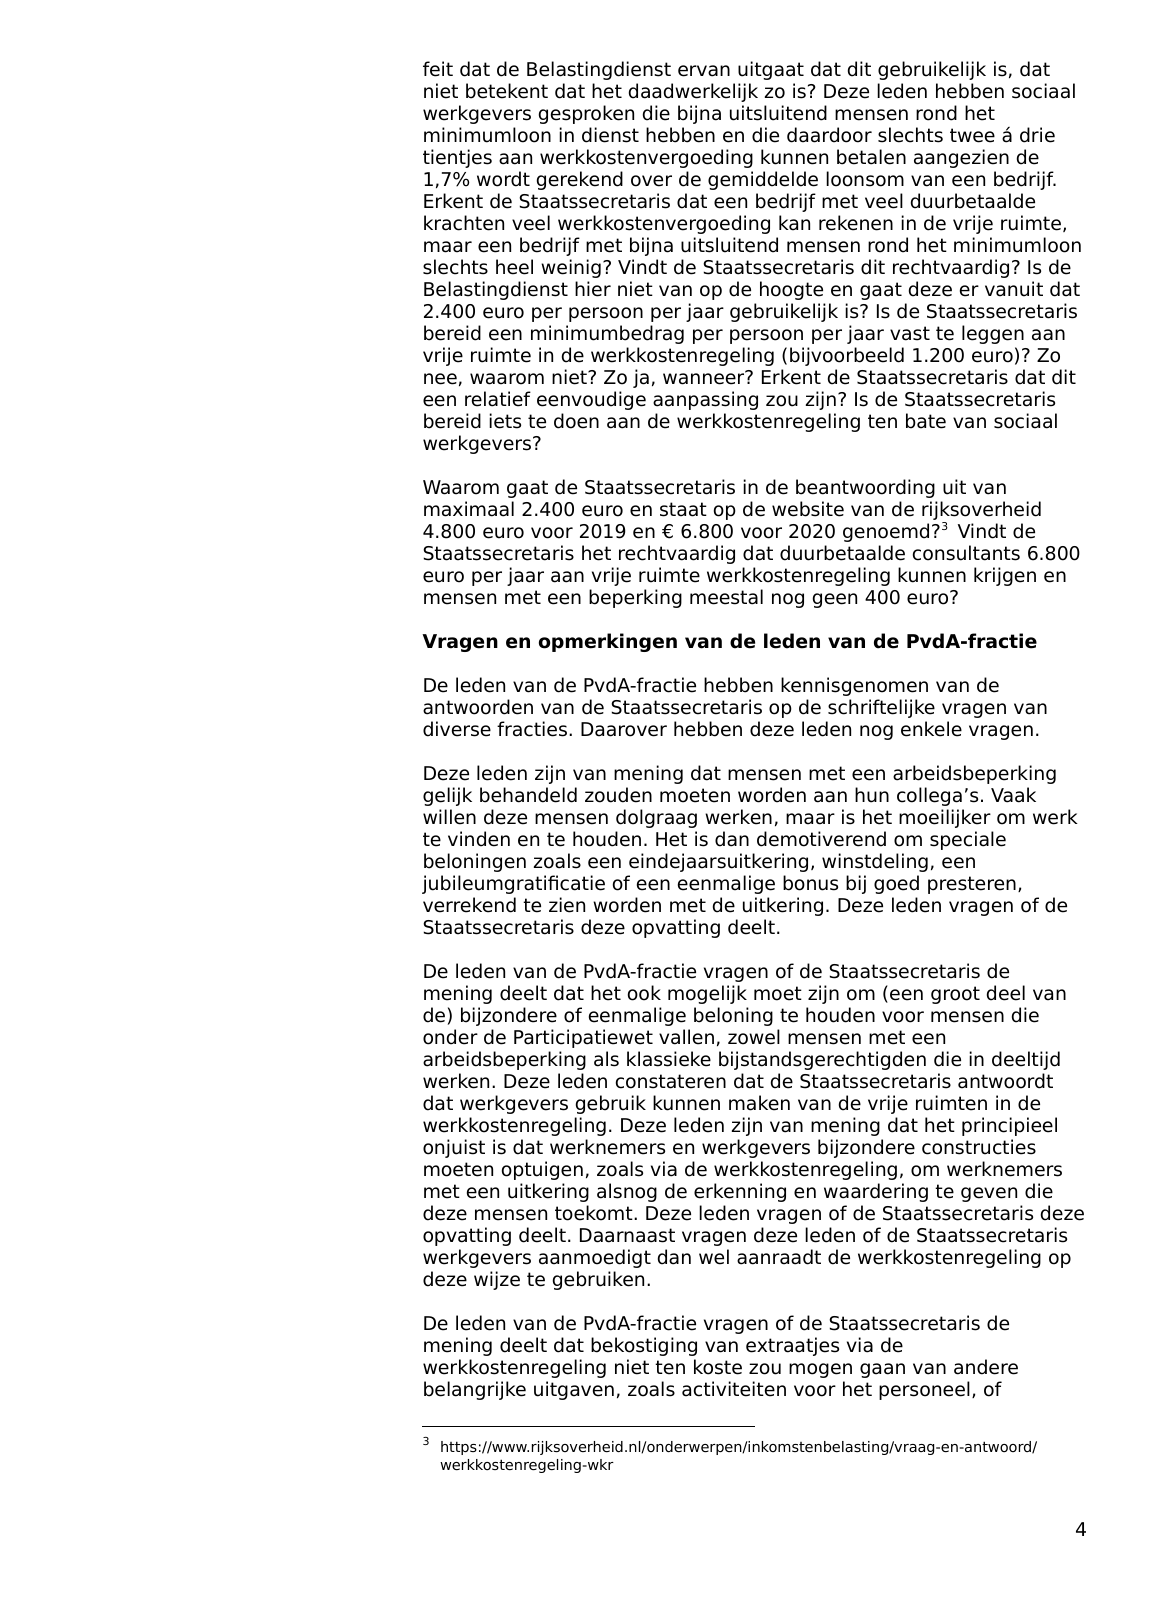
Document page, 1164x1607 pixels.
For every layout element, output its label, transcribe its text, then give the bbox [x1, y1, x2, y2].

text feit dat de Belastingdienst ervan uitgaat dat dit gebruikelijk is, dat niet betekent dat het daadwerkelijk zo is? Deze leden hebben sociaal werkgevers gesproken die bijna uitsluitend mensen rond het minimumloon in dienst hebben en die daardoor slechts twee á drie tientjes aan werkkostenvergoeding kunnen betalen aangezien de 1,7% wordt gerekend over de gemiddelde loonsom van een bedrijf. Erkent de Staatssecretaris dat een bedrijf met veel duurbetaalde krachten veel werkkostenvergoeding kan rekenen in de vrije ruimte, maar een bedrijf met bijna uitsluitend mensen rond het minimumloon slechts heel weinig? Vindt de Staatssecretaris dit rechtvaardig? Is de Belastingdienst hier niet van op de hoogte en gaat deze er vanuit dat 2.400 euro per persoon per jaar gebruikelijk is? Is de Staatssecretaris bereid een minimumbedrag per persoon per jaar vast te leggen aan vrije ruimte in de werkkostenregeling (bijvoorbeeld 1.200 euro)? Zo nee, waarom niet? Zo ja, wanneer? Erkent de Staatssecretaris dat dit een relatief eenvoudige aanpassing zou zijn? Is de Staatssecretaris bereid iets te doen aan de werkkostenregeling ten bate van sociaal werkgevers? [422, 59, 1087, 455]
text https://www.rijksoverheid.nl/onderwerpen/inkomstenbelasting/vraag-en-antwoord/werkkostenregeling-wkr [422, 1435, 1087, 1474]
text De leden van de PvdA-fractie hebben kennisgenomen van de antwoorden van de Staatssecretaris op de schriftelijke vragen van diverse fracties. Daarover hebben deze leden nog enkele vragen. [422, 675, 1087, 741]
text Deze leden zijn van mening dat mensen met een arbeidsbeperking gelijk behandeld zouden moeten worden aan hun collega’s. Vaak willen deze mensen dolgraag werken, maar is het moeilijker om werk te vinden en te houden. Het is dan demotiverend om speciale beloningen zoals een eindejaarsuitkering, winstdeling, een jubileumgratificatie of een eenmalige bonus bij goed presteren, verrekend te zien worden met de uitkering. Deze leden vragen of de Staatssecretaris deze opvatting deelt. [422, 763, 1087, 939]
text De leden van de PvdA-fractie vragen of de Staatssecretaris de mening deelt dat het ook mogelijk moet zijn om (een groot deel van de) bijzondere of eenmalige beloning te houden voor mensen die onder de Participatiewet vallen, zowel mensen met een arbeidsbeperking als klassieke bijstandsgerechtigden die in deeltijd werken. Deze leden constateren dat de Staatssecretaris antwoordt dat werkgevers gebruik kunnen maken van de vrije ruimten in de werkkostenregeling. Deze leden zijn van mening dat het principieel onjuist is dat werknemers en werkgevers bijzondere constructies moeten optuigen, zoals via de werkkostenregeling, om werknemers met een uitkering alsnog de erkenning en waardering te geven die deze mensen toekomt. Deze leden vragen of de Staatssecretaris deze opvatting deelt. Daarnaast vragen deze leden of de Staatssecretaris werkgevers aanmoedigt dan wel aanraadt de werkkostenregeling op deze wijze te gebruiken. [422, 961, 1087, 1291]
subtitle Vragen en opmerkingen van de leden van de PvdA-fractie [422, 631, 1087, 653]
text De leden van de PvdA-fractie vragen of de Staatssecretaris de mening deelt dat bekostiging van extraatjes via de werkkostenregeling niet ten koste zou mogen gaan van andere belangrijke uitgaven, zoals activiteiten voor het personeel, of [422, 1313, 1087, 1401]
text Waarom gaat de Staatssecretaris in de beantwoording uit van maximaal 2.400 euro en staat op de website van de rijksoverheid 4.800 euro voor 2019 en € 6.800 voor 2020 genoemd? Vindt de Staatssecretaris het rechtvaardig dat duurbetaalde consultants 6.800 euro per jaar aan vrije ruimte werkkostenregeling kunnen krijgen en mensen met een beperking meestal nog geen 400 euro? [422, 477, 1087, 609]
